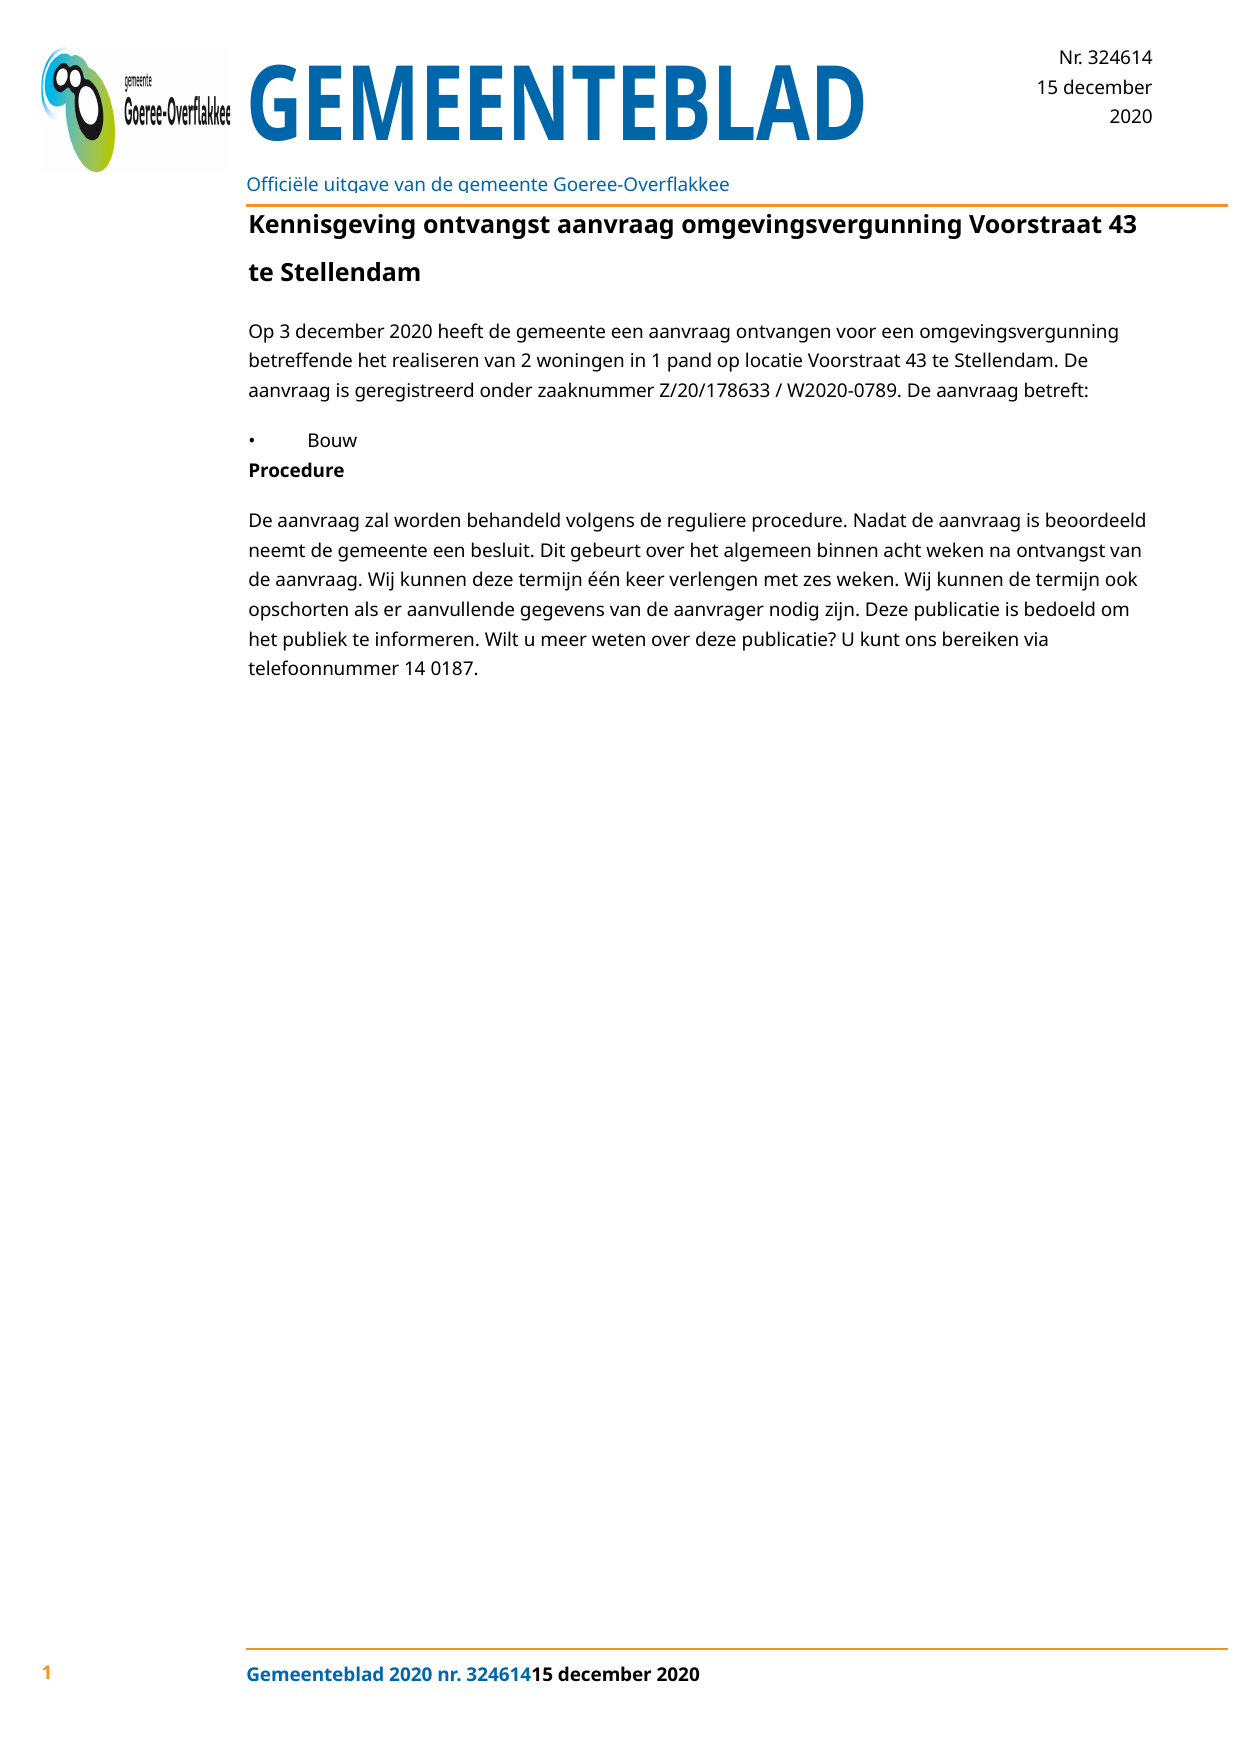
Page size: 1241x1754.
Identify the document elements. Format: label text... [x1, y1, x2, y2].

text Kennisgeving ontvangst aanvraag omgevingsvergunning Voorstraat 43 te Stellendam [248, 207, 1152, 288]
text Op 3 december 2020 heeft de gemeente een aanvraag ontvangen voor een omgevingsvergunning betreffende het realiseren van 2 woningen in 1 pand op locatie Voorstraat 43 te Stellendam. De aanvraag is geregistreerd onder zaaknummer Z/20/178633 / W2020-0789. De aanvraag betreft: [248, 318, 1152, 403]
picture [41, 47, 231, 172]
list Bouw [248, 427, 1152, 453]
text De aanvraag zal worden behandeld volgens de reguliere procedure. Nadat de aanvraag is beoordeeld neemt de gemeente een besluit. Dit gebeurt over het algemeen binnen acht weken na ontvangst van de aanvraag. Wij kunnen deze termijn één keer verlengen met zes weken. Wij kunnen de termijn ook opschorten als er aanvullende gegevens van de aanvrager nodig zijn. Deze publicatie is bedoeld om het publiek te informeren. Wilt u meer weten over deze publicatie? U kunt ons bereiken via telefoonnummer 14 0187. [248, 507, 1152, 681]
text Procedure [248, 457, 1152, 483]
